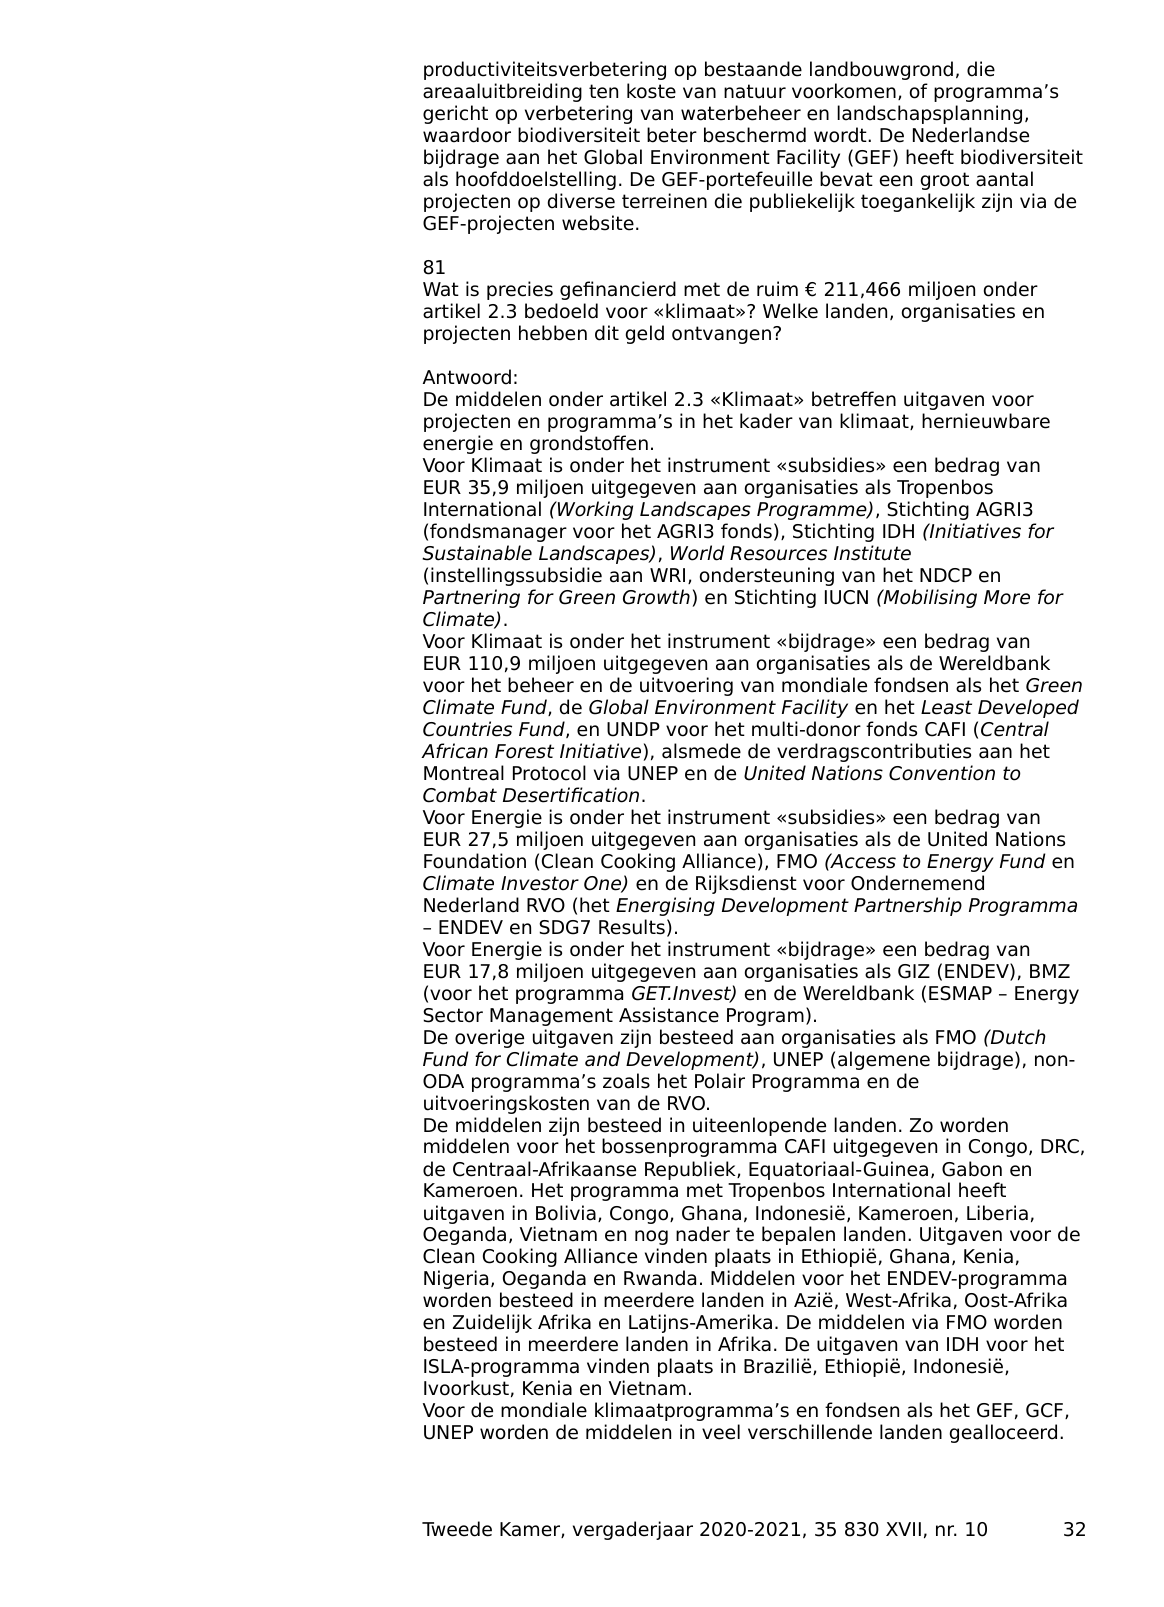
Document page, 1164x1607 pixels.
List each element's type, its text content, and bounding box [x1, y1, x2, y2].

text Voor Klimaat is onder het instrument «subsidies» een bedrag van EUR 35,9 miljoen uitgegeven aan organisaties als Tropenbos International (Working Landscapes Programme), Stichting AGRI3 (fondsmanager voor het AGRI3 fonds), Stichting IDH (Initiatives for Sustainable Landscapes), World Resources Institute (instellingssubsidie aan WRI, ondersteuning van het NDCP en Partnering for Green Growth) en Stichting IUCN (Mobilising More for Climate). [422, 455, 1087, 631]
text Antwoord: [422, 367, 1087, 389]
text Wat is precies gefinancierd met de ruim € 211,466 miljoen onder artikel 2.3 bedoeld voor «klimaat»? Welke landen, organisaties en projecten hebben dit geld ontvangen? [422, 279, 1087, 345]
text productiviteitsverbetering op bestaande landbouwgrond, die areaaluitbreiding ten koste van natuur voorkomen, of programma’s gericht op verbetering van waterbeheer en landschapsplanning, waardoor biodiversiteit beter beschermd wordt. De Nederlandse bijdrage aan het Global Environment Facility (GEF) heeft biodiversiteit als hoofddoelstelling. De GEF-portefeuille bevat een groot aantal projecten op diverse terreinen die publiekelijk toegankelijk zijn via de GEF-projecten website. [422, 59, 1087, 235]
text De middelen zijn besteed in uiteenlopende landen. Zo worden middelen voor het bossenprogramma CAFI uitgegeven in Congo, DRC, de Centraal-Afrikaanse Republiek, Equatoriaal-Guinea, Gabon en Kameroen. Het programma met Tropenbos International heeft uitgaven in Bolivia, Congo, Ghana, Indonesië, Kameroen, Liberia, Oeganda, Vietnam en nog nader te bepalen landen. Uitgaven voor de Clean Cooking Alliance vinden plaats in Ethiopië, Ghana, Kenia, Nigeria, Oeganda en Rwanda. Middelen voor het ENDEV-programma worden besteed in meerdere landen in Azië, West-Afrika, Oost-Afrika en Zuidelijk Afrika en Latijns-Amerika. De middelen via FMO worden besteed in meerdere landen in Afrika. De uitgaven van IDH voor het ISLA-programma vinden plaats in Brazilië, Ethiopië, Indonesië, Ivoorkust, Kenia en Vietnam. [422, 1114, 1087, 1400]
text Voor Klimaat is onder het instrument «bijdrage» een bedrag van EUR 110,9 miljoen uitgegeven aan organisaties als de Wereldbank voor het beheer en de uitvoering van mondiale fondsen als het Green Climate Fund, de Global Environment Facility en het Least Developed Countries Fund, en UNDP voor het multi-donor fonds CAFI (Central African Forest Initiative), alsmede de verdragscontributies aan het Montreal Protocol via UNEP en de United Nations Convention to Combat Desertification. [422, 631, 1087, 807]
text Voor de mondiale klimaatprogramma’s en fondsen als het GEF, GCF, UNEP worden de middelen in veel verschillende landen gealloceerd. [422, 1400, 1087, 1444]
text Voor Energie is onder het instrument «bijdrage» een bedrag van EUR 17,8 miljoen uitgegeven aan organisaties als GIZ (ENDEV), BMZ (voor het programma GET.Invest) en de Wereldbank (ESMAP – Energy Sector Management Assistance Program). [422, 939, 1087, 1027]
text Voor Energie is onder het instrument «subsidies» een bedrag van EUR 27,5 miljoen uitgegeven aan organisaties als de United Nations Foundation (Clean Cooking Alliance), FMO (Access to Energy Fund en Climate Investor One) en de Rijksdienst voor Ondernemend Nederland RVO (het Energising Development Partnership Programma – ENDEV en SDG7 Results). [422, 807, 1087, 939]
text De overige uitgaven zijn besteed aan organisaties als FMO (Dutch Fund for Climate and Development), UNEP (algemene bijdrage), non-ODA programma’s zoals het Polair Programma en de uitvoeringskosten van de RVO. [422, 1027, 1087, 1114]
text 81 [422, 257, 1087, 279]
text De middelen onder artikel 2.3 «Klimaat» betreffen uitgaven voor projecten en programma’s in het kader van klimaat, hernieuwbare energie en grondstoffen. [422, 389, 1087, 455]
